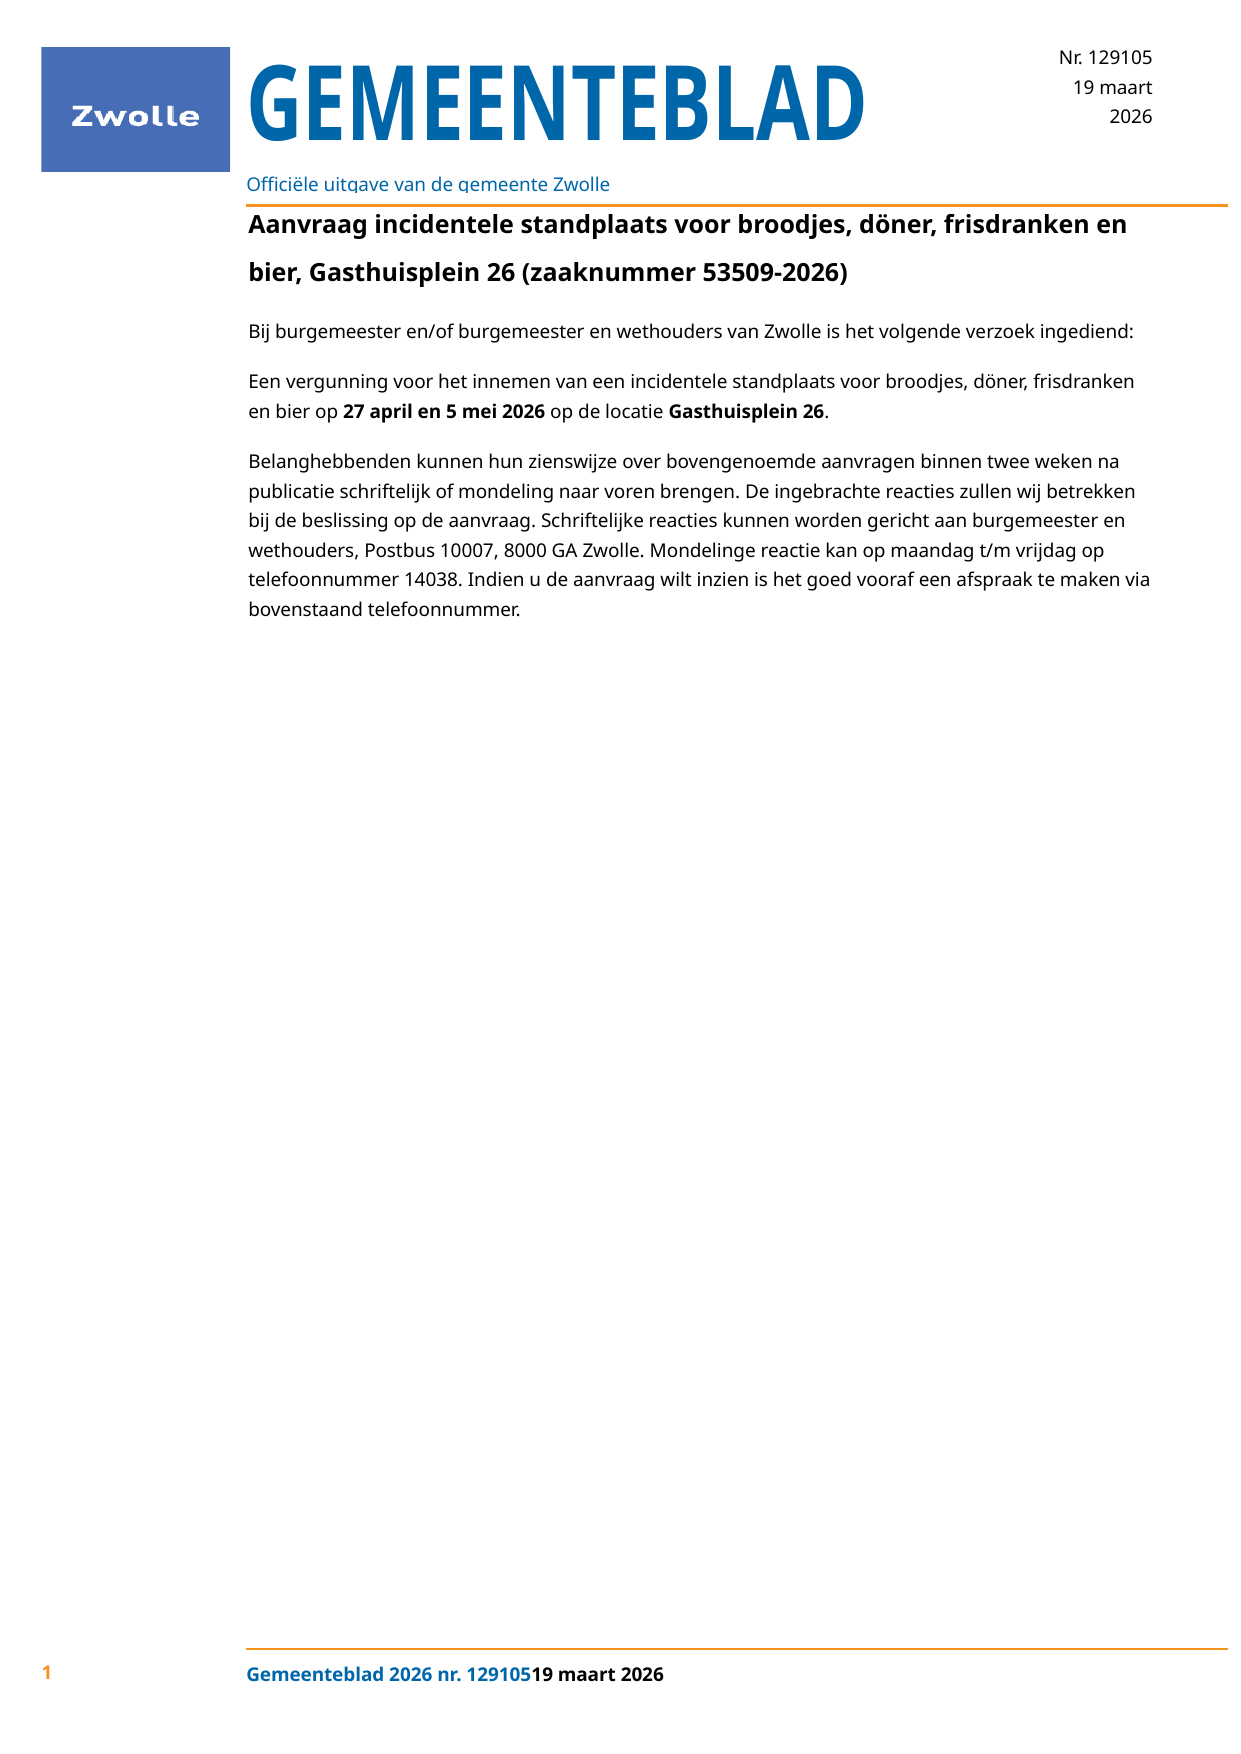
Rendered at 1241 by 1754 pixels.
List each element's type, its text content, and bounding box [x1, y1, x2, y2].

text Bij burgemeester en/of burgemeester en wethouders van Zwolle is het volgende verzoek ingediend: [248, 318, 1152, 344]
text Een vergunning voor het innemen van een incidentele standplaats voor broodjes, döner, frisdranken en bier op 27 april en 5 mei 2026 op de locatie Gasthuisplein 26. [248, 368, 1152, 424]
picture [41, 47, 231, 172]
text Aanvraag incidentele standplaats voor broodjes, döner, frisdranken en bier, Gasthuisplein 26 (zaaknummer 53509-2026) [248, 207, 1152, 288]
text Belanghebbenden kunnen hun zienswijze over bovengenoemde aanvragen binnen twee weken na publicatie schriftelijk of mondeling naar voren brengen. De ingebrachte reacties zullen wij betrekken bij de beslissing op de aanvraag. Schriftelijke reacties kunnen worden gericht aan burgemeester en wethouders, Postbus 10007, 8000 GA Zwolle. Mondelinge reactie kan op maandag t/m vrijdag op telefoonnummer 14038. Indien u de aanvraag wilt inzien is het goed vooraf een afspraak te maken via bovenstaand telefoonnummer. [248, 448, 1152, 622]
